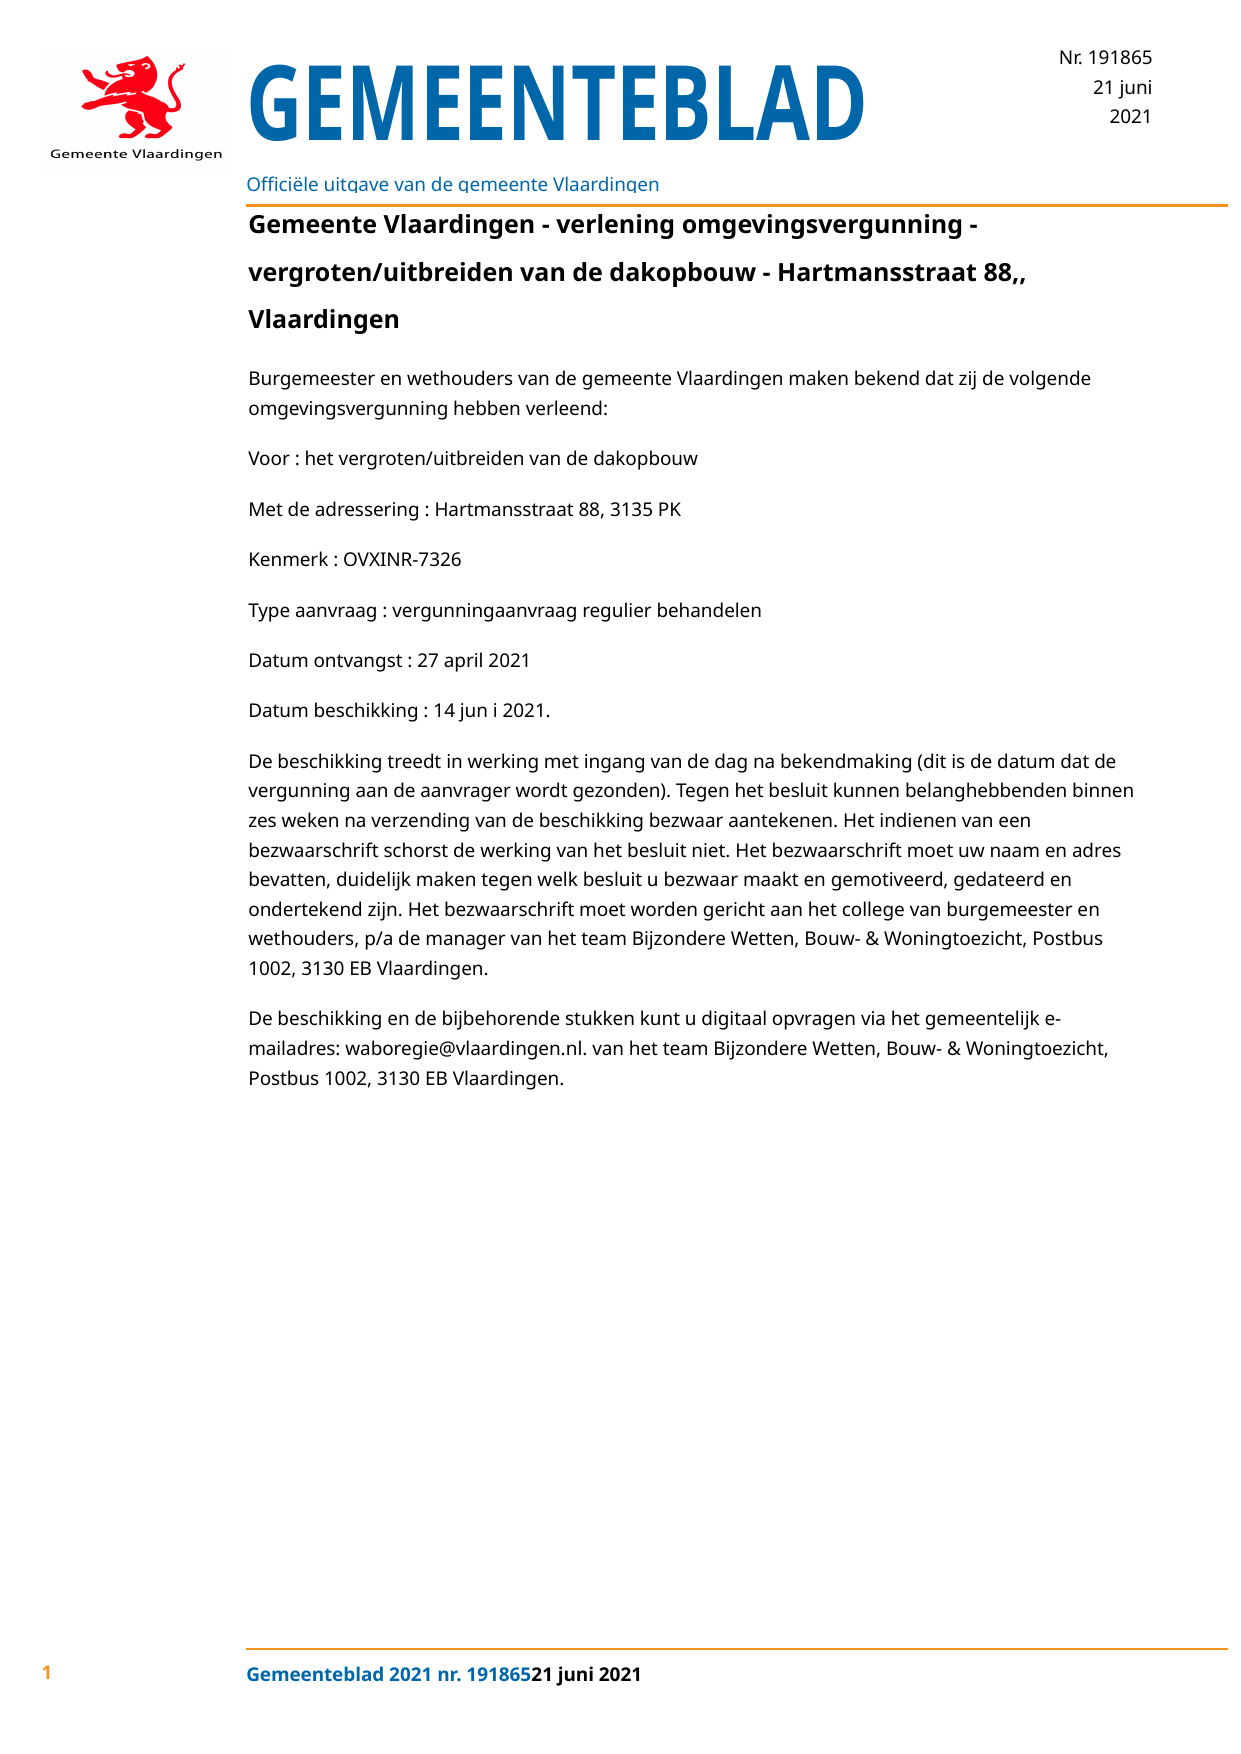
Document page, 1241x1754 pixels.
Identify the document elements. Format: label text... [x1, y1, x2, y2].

text Burgemeester en wethouders van de gemeente Vlaardingen maken bekend dat zij de volgende omgevingsvergunning hebben verleend: [248, 366, 1152, 421]
text De beschikking treedt in werking met ingang van de dag na bekendmaking (dit is de datum dat de vergunning aan de aanvrager wordt gezonden). Tegen het besluit kunnen belanghebbenden binnen zes weken na verzending van de beschikking bezwaar aantekenen. Het indienen van een bezwaarschrift schorst de werking van het besluit niet. Het bezwaarschrift moet uw naam en adres bevatten, duidelijk maken tegen welk besluit u bezwaar maakt en gemotiveerd, gedateerd en ondertekend zijn. Het bezwaarschrift moet worden gericht aan het college van burgemeester en wethouders, p/a de manager van het team Bijzondere Wetten, Bouw- & Woningtoezicht, Postbus 1002, 3130 EB Vlaardingen. [248, 748, 1152, 981]
text Met de adressering : Hartmansstraat 88, 3135 PK [248, 496, 1152, 522]
text Type aanvraag : vergunningaanvraag regulier behandelen [248, 597, 1152, 622]
picture [41, 47, 231, 172]
text Kenmerk : OVXINR-7326 [248, 546, 1152, 572]
text Datum ontvangst : 27 april 2021 [248, 647, 1152, 673]
text De beschikking en de bijbehorende stukken kunt u digitaal opvragen via het gemeentelijk e-mailadres: waboregie@vlaardingen.nl. van het team Bijzondere Wetten, Bouw- & Woningtoezicht, Postbus 1002, 3130 EB Vlaardingen. [248, 1006, 1152, 1090]
text Voor : het vergroten/uitbreiden van de dakopbouw [248, 446, 1152, 471]
text Datum beschikking : 14 jun i 2021. [248, 698, 1152, 723]
text Gemeente Vlaardingen - verlening omgevingsvergunning - vergroten/uitbreiden van de dakopbouw - Hartmansstraat 88,, Vlaardingen [248, 207, 1152, 336]
